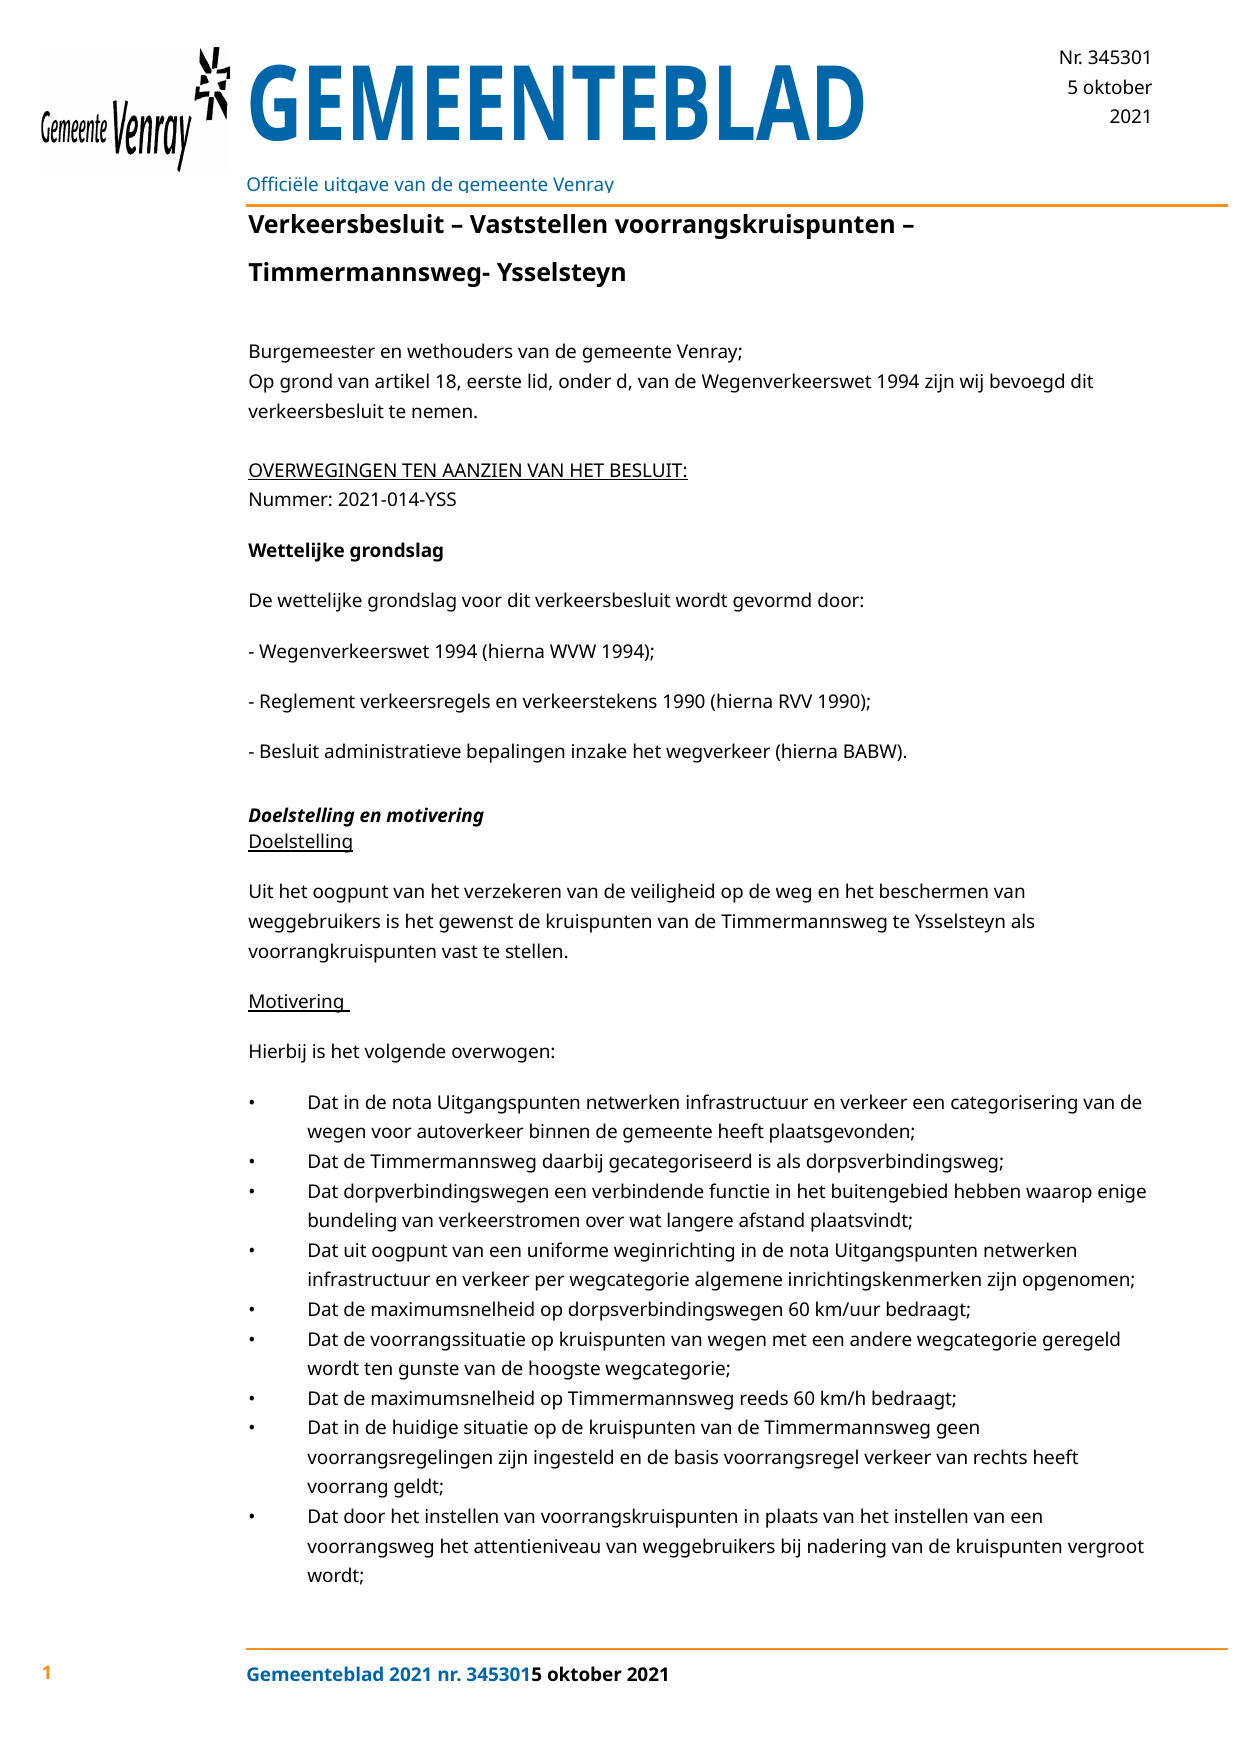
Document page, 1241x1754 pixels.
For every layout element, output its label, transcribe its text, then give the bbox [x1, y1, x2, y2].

text De wettelijke grondslag voor dit verkeersbesluit wordt gevormd door: [248, 587, 1152, 613]
text OVERWEGINGEN TEN AANZIEN VAN HET BESLUIT: [248, 457, 1152, 483]
list Dat uit oogpunt van een uniforme weginrichting in de nota Uitgangspunten netwerken infrastructuur en verkeer per wegcategorie algemene inrichtingskenmerken zijn opgenomen; [248, 1237, 1152, 1292]
picture [41, 47, 231, 172]
text - Besluit administratieve bepalingen inzake het wegverkeer (hierna BABW). [248, 739, 1152, 764]
text Doelstelling en motivering [248, 803, 1152, 828]
list Dat dorpverbindingswegen een verbindende functie in het buitengebied hebben waarop enige bundeling van verkeerstromen over wat langere afstand plaatsvindt; [248, 1178, 1152, 1233]
text Nummer: 2021-014-YSS [248, 487, 1152, 512]
text Uit het oogpunt van het verzekeren van de veiligheid op de weg en het beschermen van weggebruikers is het gewenst de kruispunten van de Timmermannsweg te Ysselsteyn als voorrangkruispunten vast te stellen. [248, 879, 1152, 964]
text Verkeersbesluit – Vaststellen voorrangskruispunten – Timmermannsweg- Ysselsteyn [248, 207, 1152, 288]
list Dat in de nota Uitgangspunten netwerken infrastructuur en verkeer een categorisering van de wegen voor autoverkeer binnen de gemeente heeft plaatsgevonden; [248, 1089, 1152, 1144]
text - Reglement verkeersregels en verkeerstekens 1990 (hierna RVV 1990); [248, 688, 1152, 714]
list Dat door het instellen van voorrangskruispunten in plaats van het instellen van een voorrangsweg het attentieniveau van weggebruikers bij nadering van de kruispunten vergroot wordt; [248, 1503, 1152, 1588]
list Dat de maximumsnelheid op Timmermannsweg reeds 60 km/h bedraagt; [248, 1385, 1152, 1411]
text - Wegenverkeerswet 1994 (hierna WVW 1994); [248, 638, 1152, 663]
list Dat de maximumsnelheid op dorpsverbindingswegen 60 km/uur bedraagt; [248, 1296, 1152, 1322]
list Dat in de huidige situatie op de kruispunten van de Timmermannsweg geen voorrangsregelingen zijn ingesteld en de basis voorrangsregel verkeer van rechts heeft voorrang geldt; [248, 1414, 1152, 1499]
text Burgemeester en wethouders van de gemeente Venray; [248, 339, 1152, 364]
text Hierbij is het volgende overwogen: [248, 1039, 1152, 1064]
text Motivering [248, 988, 1152, 1014]
text Op grond van artikel 18, eerste lid, onder d, van de Wegenverkeerswet 1994 zijn wij bevoegd dit verkeersbesluit te nemen. [248, 368, 1152, 423]
text Doelstelling [248, 828, 1152, 854]
list Dat de Timmermannsweg daarbij gecategoriseerd is als dorpsverbindingsweg; [248, 1148, 1152, 1174]
list Dat de voorrangssituatie op kruispunten van wegen met een andere wegcategorie geregeld wordt ten gunste van de hoogste wegcategorie; [248, 1326, 1152, 1381]
text Wettelijke grondslag [248, 537, 1152, 563]
